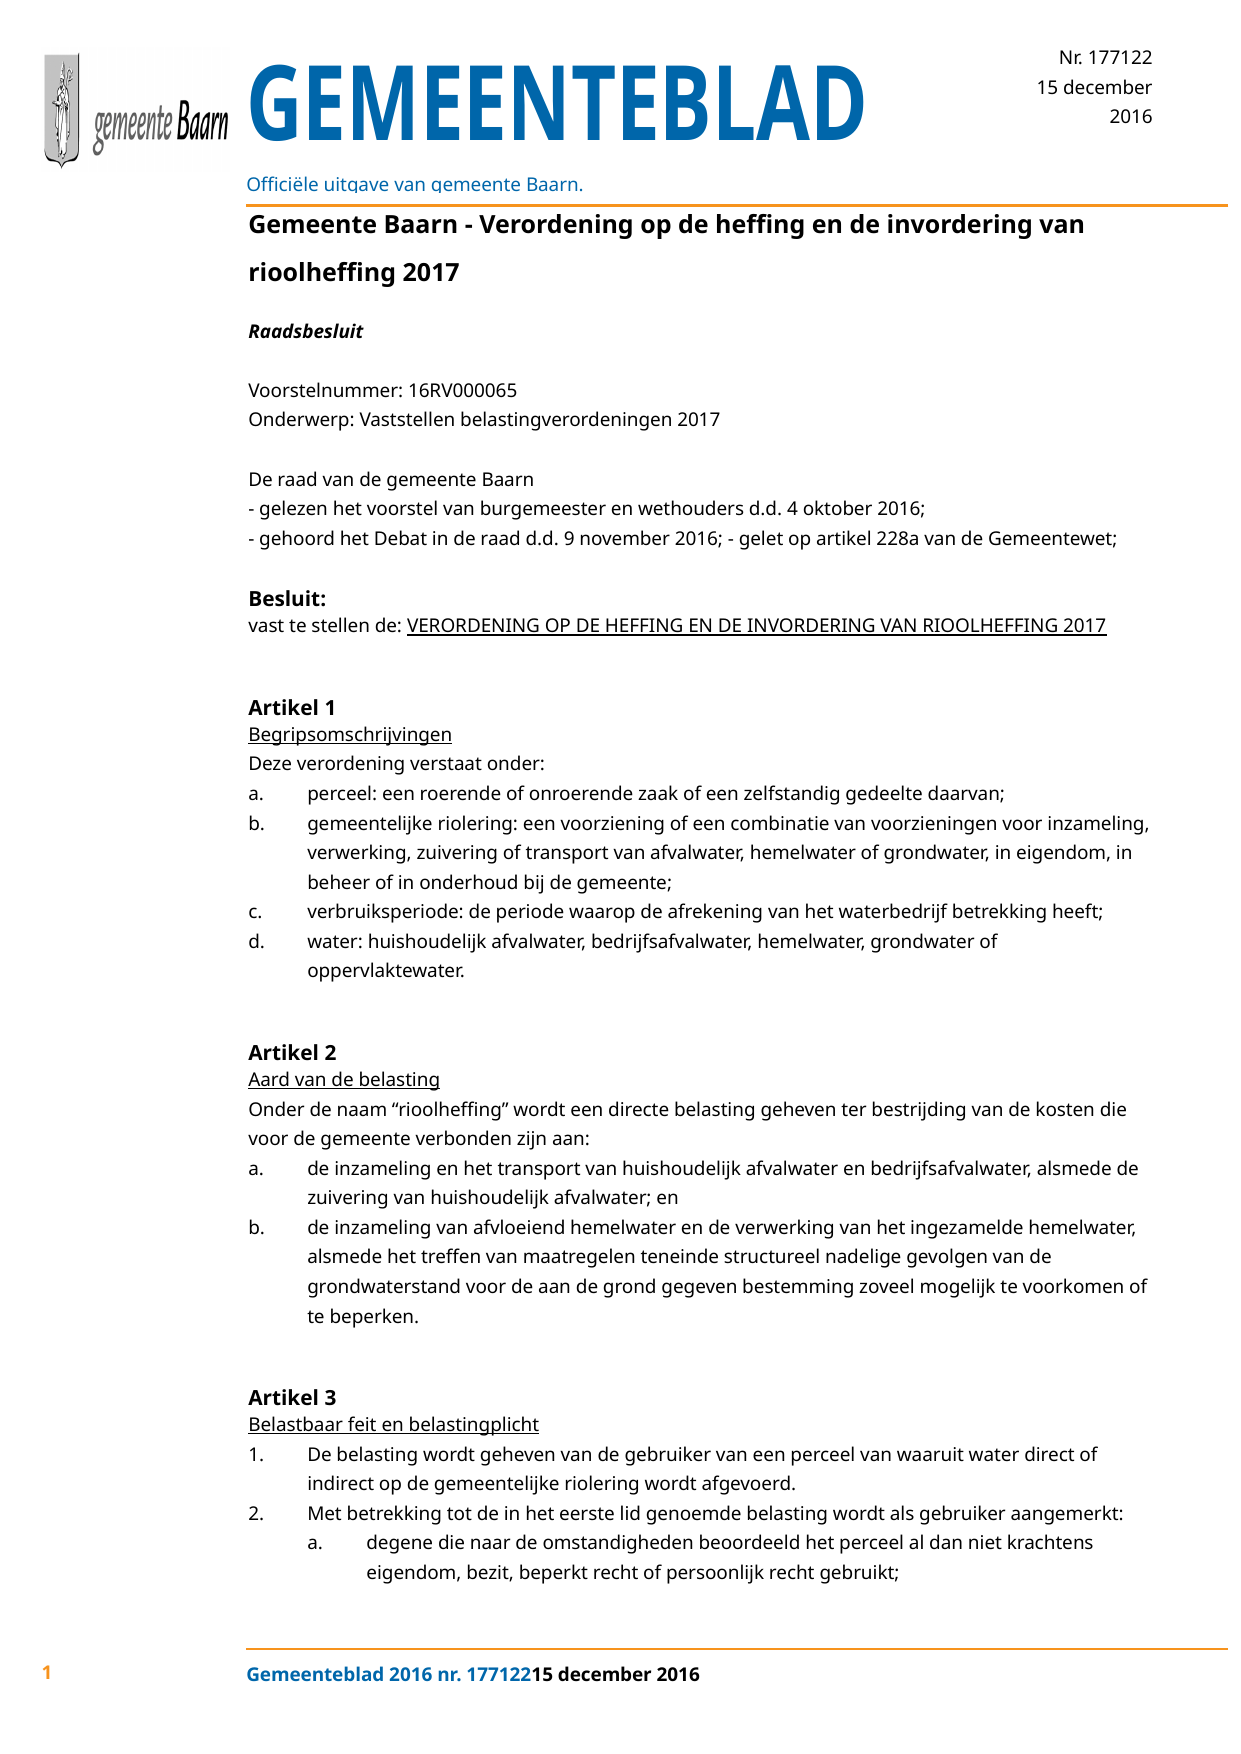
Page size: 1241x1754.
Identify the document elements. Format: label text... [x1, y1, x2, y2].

list perceel: een roerende of onroerende zaak of een zelfstandig gedeelte daarvan; [248, 780, 1152, 806]
list Met betrekking tot de in het eerste lid genoemde belasting wordt als gebruiker aangemerkt: [248, 1500, 1152, 1526]
picture [41, 47, 231, 172]
text Besluit: [248, 584, 1152, 613]
list De belasting wordt geheven van de gebruiker van een perceel van waaruit water direct of indirect op de gemeentelijke riolering wordt afgevoerd. [248, 1441, 1152, 1496]
list de inzameling van afvloeiend hemelwater en de verwerking van het ingezamelde hemelwater, alsmede het treffen van maatregelen teneinde structureel nadelige gevolgen van de grondwaterstand voor de aan de grond gegeven bestemming zoveel mogelijk te voorkomen of te beperken. [248, 1214, 1152, 1328]
text Aard van de belasting [248, 1066, 1152, 1092]
text Artikel 1 [248, 693, 1152, 721]
list gemeentelijke riolering: een voorziening of een combinatie van voorzieningen voor inzameling, verwerking, zuivering of transport van afvalwater, hemelwater of grondwater, in eigendom, in beheer of in onderhoud bij de gemeente; [248, 810, 1152, 895]
list verbruiksperiode: de periode waarop de afrekening van het waterbedrijf betrekking heeft; [248, 898, 1152, 924]
text Voorstelnummer: 16RV000065 [248, 377, 1152, 403]
text Raadsbesluit [248, 318, 1152, 344]
text Gemeente Baarn - Verordening op de heffing en de invordering van rioolheffing 2017 [248, 207, 1152, 288]
list degene die naar de omstandigheden beoordeeld het perceel al dan niet krachtens eigendom, bezit, beperkt recht of persoonlijk recht gebruikt; [307, 1529, 1152, 1585]
text vast te stellen de: VERORDENING OP DE HEFFING EN DE INVORDERING VAN RIOOLHEFFING 2017 [248, 613, 1152, 638]
text Belastbaar feit en belastingplicht [248, 1411, 1152, 1437]
text Deze verordening verstaat onder: [248, 751, 1152, 776]
text Begripsomschrijvingen [248, 721, 1152, 747]
text De raad van de gemeente Baarn [248, 466, 1152, 492]
list water: huishoudelijk afvalwater, bedrijfsafvalwater, hemelwater, grondwater of oppervlaktewater. [248, 928, 1152, 983]
text - gehoord het Debat in de raad d.d. 9 november 2016; - gelet op artikel 228a van de Gemeentewet; [248, 525, 1152, 551]
list de inzameling en het transport van huishoudelijk afvalwater en bedrijfsafvalwater, alsmede de zuivering van huishoudelijk afvalwater; en [248, 1155, 1152, 1210]
text Artikel 3 [248, 1383, 1152, 1411]
text - gelezen het voorstel van burgemeester en wethouders d.d. 4 oktober 2016; [248, 495, 1152, 521]
text Onder de naam “rioolheffing” wordt een directe belasting geheven ter bestrijding van de kosten die voor de gemeente verbonden zijn aan: [248, 1096, 1152, 1151]
text Onderwerp: Vaststellen belastingverordeningen 2017 [248, 407, 1152, 432]
text Artikel 2 [248, 1038, 1152, 1066]
